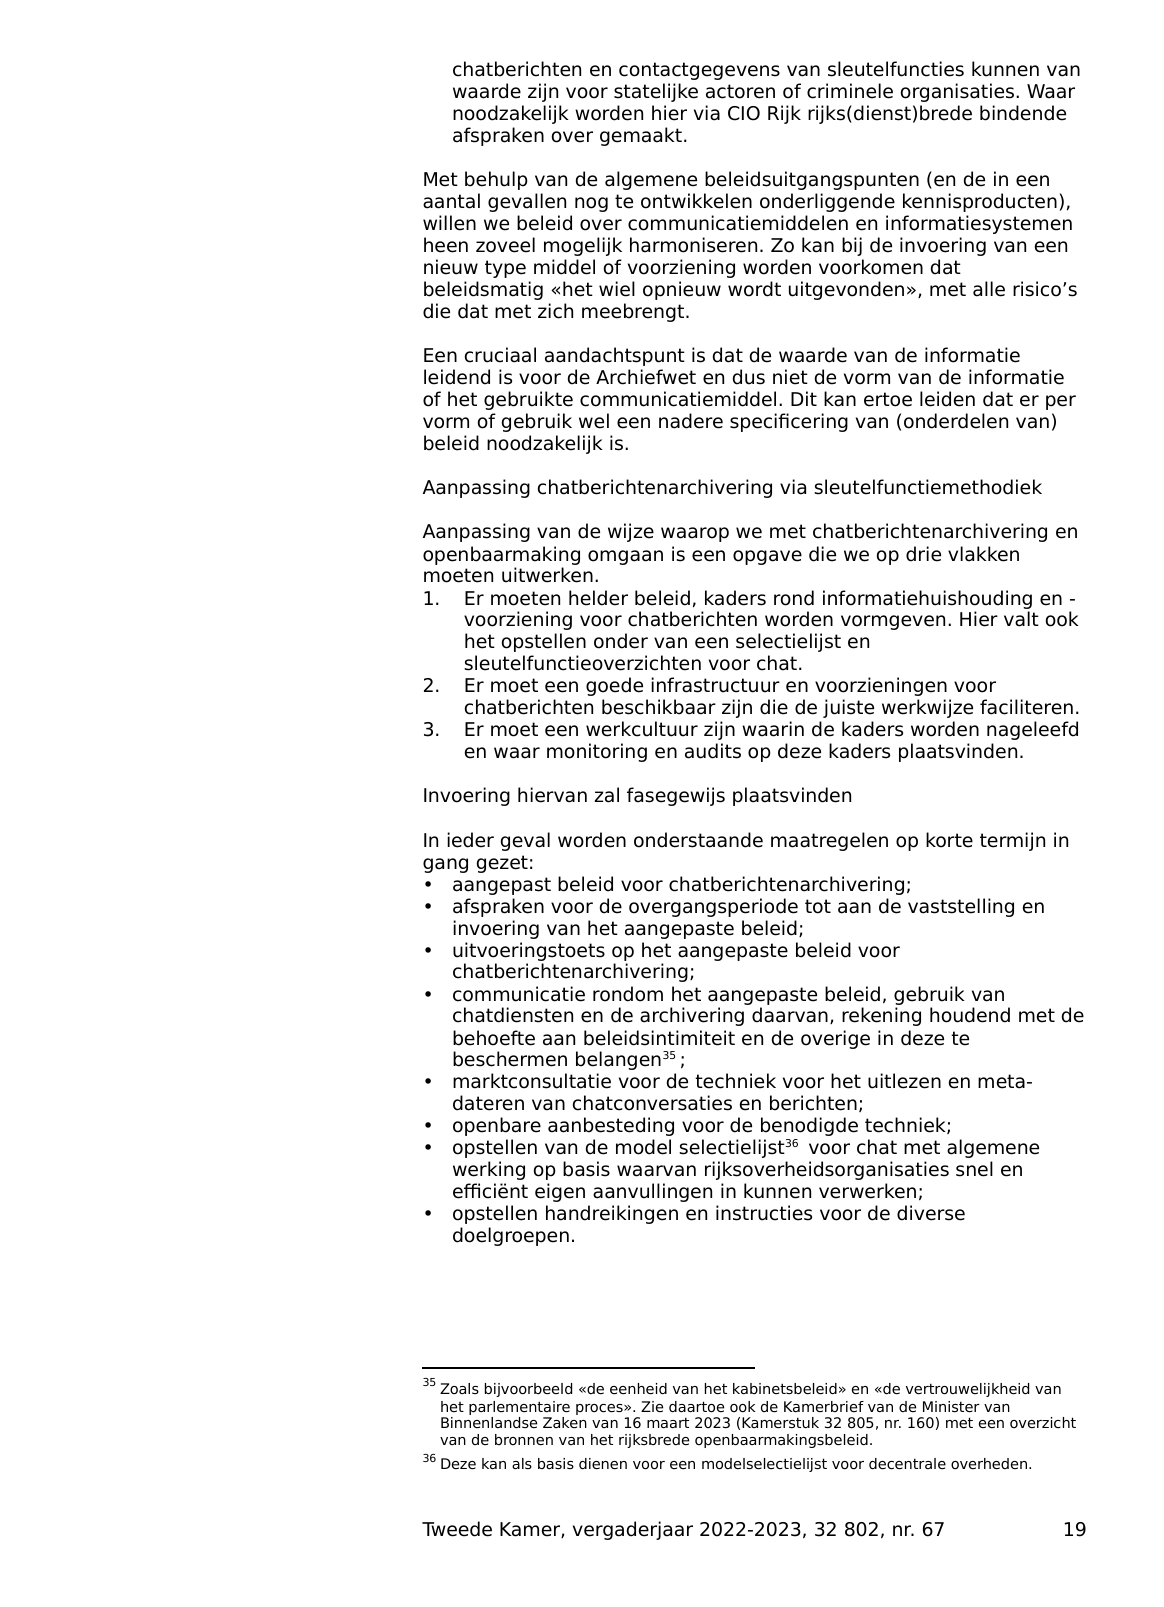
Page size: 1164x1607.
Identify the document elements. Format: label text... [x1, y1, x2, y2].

text Een cruciaal aandachtspunt is dat de waarde van de informatie leidend is voor de Archiefwet en dus niet de vorm van de informatie of het gebruikte communicatiemiddel. Dit kan ertoe leiden dat er per vorm of gebruik wel een nadere specificering van (onderdelen van) beleid noodzakelijk is. [422, 345, 1087, 455]
text In ieder geval worden onderstaande maatregelen op korte termijn in gang gezet: [422, 829, 1087, 873]
text chatberichten en contactgegevens van sleutelfuncties kunnen van waarde zijn voor statelijke actoren of criminele organisaties. Waar noodzakelijk worden hier via CIO Rijk rijks(dienst)brede bindende afspraken over gemaakt. [422, 59, 1087, 147]
text • opstellen handreikingen en instructies voor de diverse doelgroepen. [422, 1203, 1087, 1247]
text Aanpassing van de wijze waarop we met chatberichtenarchivering en openbaarmaking omgaan is een opgave die we op drie vlakken moeten uitwerken. [422, 521, 1087, 587]
text Met behulp van de algemene beleidsuitgangspunten (en de in een aantal gevallen nog te ontwikkelen onderliggende kennisproducten), willen we beleid over communicatiemiddelen en informatiesystemen heen zoveel mogelijk harmoniseren. Zo kan bij de invoering van een nieuw type middel of voorziening worden voorkomen dat beleidsmatig «het wiel opnieuw wordt uitgevonden», met alle risico’s die dat met zich meebrengt. [422, 169, 1087, 323]
text 3. Er moet een werkcultuur zijn waarin de kaders worden nageleefd en waar monitoring en audits op deze kaders plaatsvinden. [422, 719, 1087, 763]
text Zoals bijvoorbeeld «de eenheid van het kabinetsbeleid» en «de vertrouwelijkheid van het parlementaire proces». Zie daartoe ook de Kamerbrief van de Minister van Binnenlandse Zaken van 16 maart 2023 (Kamerstuk 32 805, nr. 160) met een overzicht van de bronnen van het rijksbrede openbaarmakingsbeleid. [422, 1377, 1087, 1449]
text Deze kan als basis dienen voor een modelselectielijst voor decentrale overheden. [422, 1452, 1087, 1474]
text • communicatie rondom het aangepaste beleid, gebruik van chatdiensten en de archivering daarvan, rekening houdend met de behoefte aan beleidsintimiteit en de overige in deze te beschermen belangen; [422, 983, 1087, 1071]
text • uitvoeringstoets op het aangepaste beleid voor chatberichtenarchivering; [422, 939, 1087, 983]
text • aangepast beleid voor chatberichtenarchivering; [422, 873, 1087, 896]
text • afspraken voor de overgangsperiode tot aan de vaststelling en invoering van het aangepaste beleid; [422, 896, 1087, 939]
text • opstellen van de model selectielijst voor chat met algemene werking op basis waarvan rijksoverheidsorganisaties snel en efficiënt eigen aanvullingen in kunnen verwerken; [422, 1137, 1087, 1203]
text 1. Er moeten helder beleid, kaders rond informatiehuishouding en -voorziening voor chatberichten worden vormgeven. Hier valt ook het opstellen onder van een selectielijst en sleutelfunctieoverzichten voor chat. [422, 587, 1087, 675]
text Invoering hiervan zal fasegewijs plaatsvinden [422, 785, 1087, 807]
subtitle Aanpassing chatberichtenarchivering via sleutelfunctiemethodiek [422, 477, 1087, 499]
text • marktconsultatie voor de techniek voor het uitlezen en meta-dateren van chatconversaties en berichten; [422, 1071, 1087, 1115]
text 2. Er moet een goede infrastructuur en voorzieningen voor chatberichten beschikbaar zijn die de juiste werkwijze faciliteren. [422, 675, 1087, 719]
text • openbare aanbesteding voor de benodigde techniek; [422, 1115, 1087, 1137]
